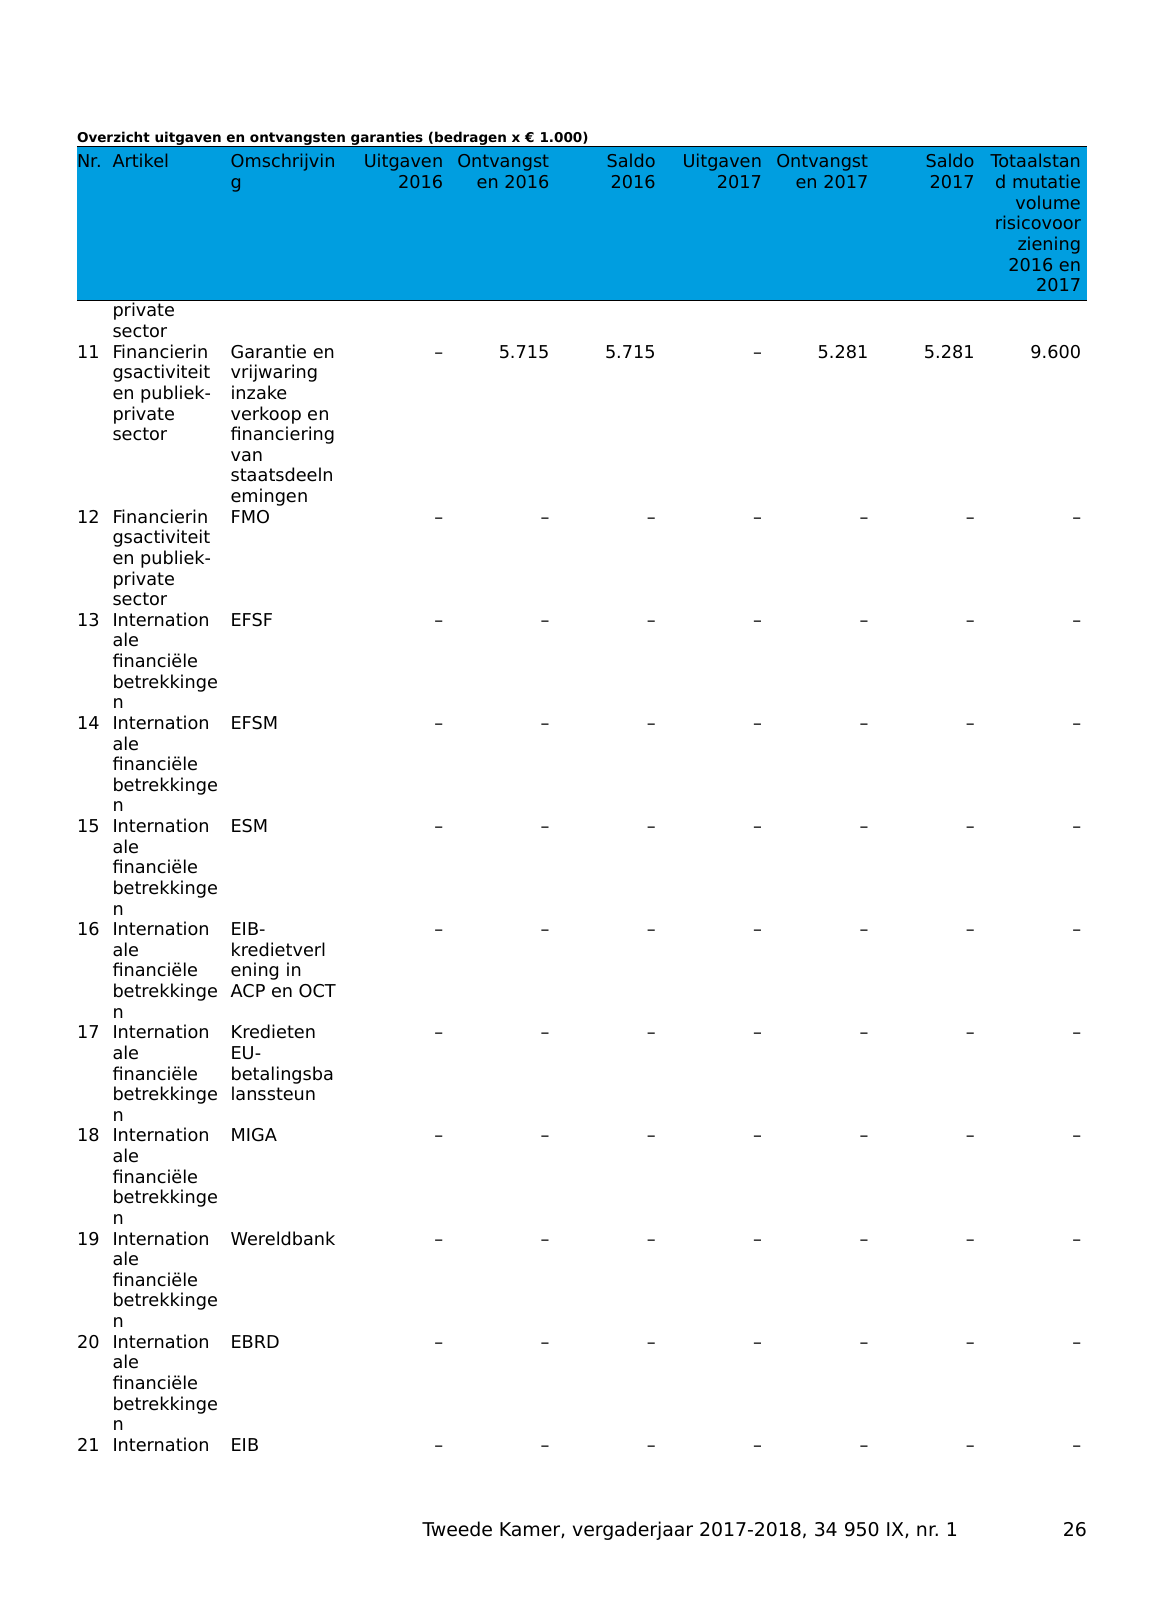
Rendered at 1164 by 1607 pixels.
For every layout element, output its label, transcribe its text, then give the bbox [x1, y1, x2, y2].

table_cell – [661, 1022, 768, 1125]
table_cell – [555, 919, 661, 1022]
table_cell – [343, 1022, 449, 1125]
table_cell – [555, 1435, 661, 1455]
table_cell – [661, 610, 768, 713]
table_cell – [449, 1229, 555, 1332]
table_cell – [980, 1332, 1087, 1435]
table_cell – [449, 816, 555, 919]
table_cell – [449, 1125, 555, 1228]
table_cell – [449, 610, 555, 713]
table_cell – [661, 919, 768, 1022]
table_cell 5.715 [555, 342, 661, 507]
table_cell Omschrijving [224, 147, 342, 300]
table_cell – [449, 507, 555, 610]
table_cell – [343, 1125, 449, 1228]
table_cell – [874, 610, 980, 713]
table_cell Internationale financiële betrekkingen [106, 1125, 224, 1228]
table_cell – [343, 816, 449, 919]
table_cell – [661, 1125, 768, 1228]
table_cell – [555, 1022, 661, 1125]
table_cell – [555, 507, 661, 610]
table_cell EIB [224, 1435, 342, 1455]
table_cell Internationale financiële betrekkingen [106, 610, 224, 713]
table_cell – [874, 1229, 980, 1332]
table_cell – [768, 919, 874, 1022]
table_cell – [343, 1229, 449, 1332]
table_cell Nr. [77, 147, 106, 300]
table_cell – [343, 507, 449, 610]
table_cell – [555, 1332, 661, 1435]
table_cell [555, 301, 661, 342]
table_cell – [980, 1125, 1087, 1228]
table_cell 13 [77, 610, 106, 713]
table_cell – [661, 1435, 768, 1455]
table_cell EIB-kredietverlening in ACP en OCT [224, 919, 342, 1022]
table_cell – [768, 610, 874, 713]
table_cell – [343, 1435, 449, 1455]
table_cell – [661, 507, 768, 610]
table_cell Internationale financiële betrekkingen [106, 713, 224, 816]
table_cell 14 [77, 713, 106, 816]
table_cell Kredieten EU-betalingsbalanssteun [224, 1022, 342, 1125]
table_cell FMO [224, 507, 342, 610]
table_cell – [343, 919, 449, 1022]
table_cell – [874, 1435, 980, 1455]
table_cell – [449, 1435, 555, 1455]
table_cell – [555, 713, 661, 816]
table_cell – [980, 1229, 1087, 1332]
table_cell [77, 301, 106, 342]
table_cell – [874, 1022, 980, 1125]
table_cell EFSF [224, 610, 342, 713]
table_cell – [980, 919, 1087, 1022]
table_cell – [768, 507, 874, 610]
table_cell – [768, 1435, 874, 1455]
table_cell private sector [106, 301, 224, 342]
table_cell [343, 301, 449, 342]
table_cell Saldo 2017 [874, 147, 980, 300]
table_cell – [768, 713, 874, 816]
table_cell EBRD [224, 1332, 342, 1435]
table_cell – [874, 507, 980, 610]
table_cell 5.715 [449, 342, 555, 507]
table_cell 5.281 [768, 342, 874, 507]
table_cell – [661, 342, 768, 507]
table_cell 17 [77, 1022, 106, 1125]
table_cell – [768, 1229, 874, 1332]
table_cell – [661, 713, 768, 816]
table_cell EFSM [224, 713, 342, 816]
table_cell 19 [77, 1229, 106, 1332]
table_cell Internationale financiële betrekkingen [106, 1332, 224, 1435]
table_cell – [555, 610, 661, 713]
table_cell Internationale financiële betrekkingen [106, 919, 224, 1022]
table_cell Internationale financiële betrekkingen [106, 816, 224, 919]
table_cell Ontvangsten 2017 [768, 147, 874, 300]
table_cell Uitgaven 2016 [343, 147, 449, 300]
table_cell – [768, 1332, 874, 1435]
table_cell 16 [77, 919, 106, 1022]
table_cell – [768, 1125, 874, 1228]
table_cell [661, 301, 768, 342]
table_cell – [980, 816, 1087, 919]
table_cell [224, 301, 342, 342]
table_cell – [555, 1125, 661, 1228]
table_cell 15 [77, 816, 106, 919]
table_cell – [980, 507, 1087, 610]
table_cell – [980, 610, 1087, 713]
table_cell – [874, 816, 980, 919]
table_cell – [343, 713, 449, 816]
table_cell ESM [224, 816, 342, 919]
table_cell Financieringsactiviteiten publiek-private sector [106, 507, 224, 610]
table_cell – [874, 713, 980, 816]
table_cell 5.281 [874, 342, 980, 507]
table_cell [768, 301, 874, 342]
table_cell – [661, 816, 768, 919]
table_cell [980, 301, 1087, 342]
table_cell – [980, 1022, 1087, 1125]
table_cell 18 [77, 1125, 106, 1228]
table_header Overzicht uitgaven en ontvangsten garanties (bedragen x € 1.000) [77, 130, 1087, 146]
table_cell – [874, 1332, 980, 1435]
table_cell [449, 301, 555, 342]
table_cell – [768, 816, 874, 919]
table_cell Ontvangsten 2016 [449, 147, 555, 300]
table_cell 20 [77, 1332, 106, 1435]
table_cell Internation [106, 1435, 224, 1455]
table_cell – [661, 1332, 768, 1435]
table_cell – [555, 1229, 661, 1332]
table_cell – [449, 1332, 555, 1435]
table_cell – [449, 1022, 555, 1125]
table_cell – [555, 816, 661, 919]
table_cell – [343, 1332, 449, 1435]
table_cell MIGA [224, 1125, 342, 1228]
table_cell – [449, 713, 555, 816]
table_cell – [874, 919, 980, 1022]
table_cell – [980, 713, 1087, 816]
table_cell Totaalstand mutatie volume risicovoorziening 2016 en 2017 [980, 147, 1087, 300]
table_cell Financieringsactiviteiten publiek-private sector [106, 342, 224, 507]
table_cell Internationale financiële betrekkingen [106, 1229, 224, 1332]
table_cell [874, 301, 980, 342]
table_cell – [980, 1435, 1087, 1455]
table_cell – [768, 1022, 874, 1125]
table_cell – [661, 1229, 768, 1332]
table_cell 9.600 [980, 342, 1087, 507]
table_cell Saldo 2016 [555, 147, 661, 300]
table_cell Artikel [106, 147, 224, 300]
table_cell – [449, 919, 555, 1022]
table_cell – [343, 342, 449, 507]
table_cell Wereldbank [224, 1229, 342, 1332]
table_cell Uitgaven 2017 [661, 147, 768, 300]
table_cell 21 [77, 1435, 106, 1455]
table_cell – [874, 1125, 980, 1228]
table_cell 11 [77, 342, 106, 507]
table_cell Garantie en vrijwaring inzake verkoop en financiering van staatsdeelnemingen [224, 342, 342, 507]
table_cell 12 [77, 507, 106, 610]
table_cell – [343, 610, 449, 713]
table_cell Internationale financiële betrekkingen [106, 1022, 224, 1125]
